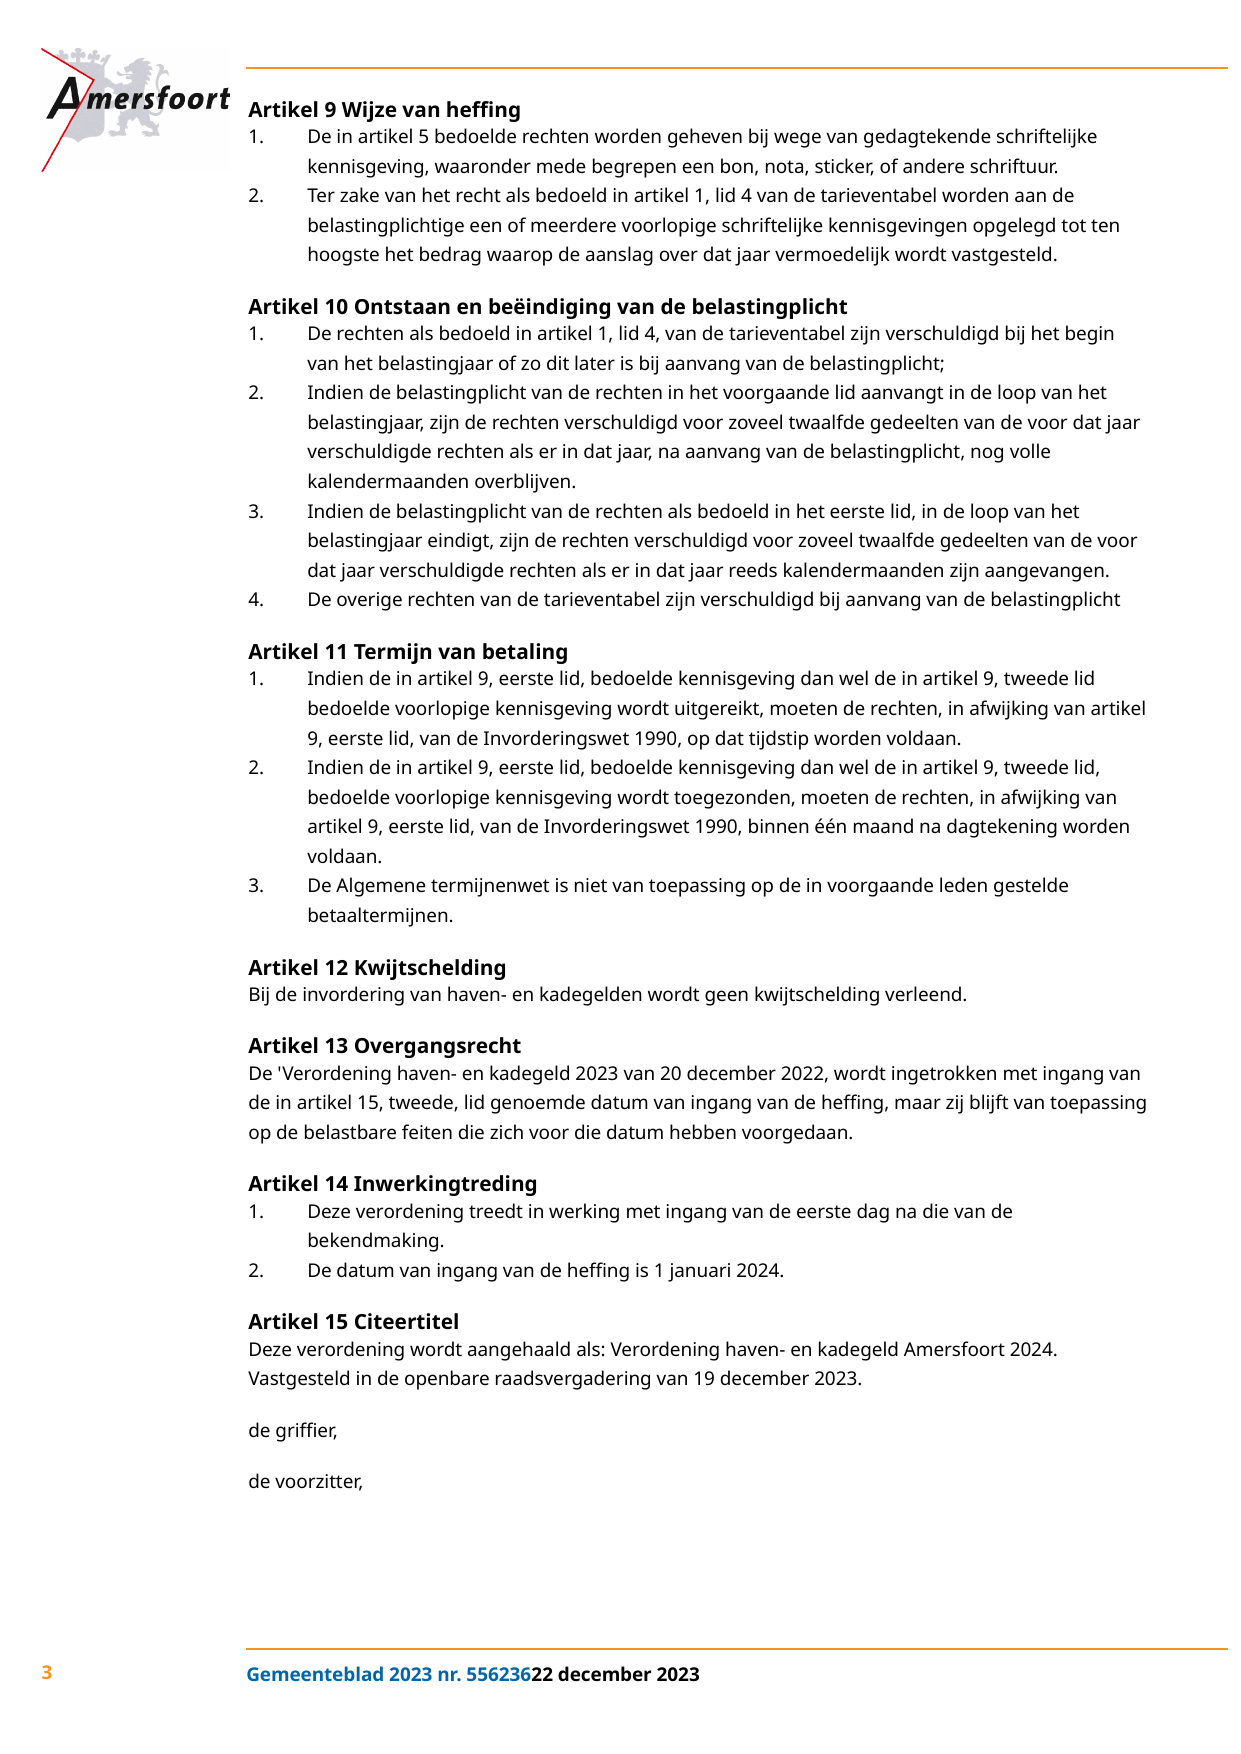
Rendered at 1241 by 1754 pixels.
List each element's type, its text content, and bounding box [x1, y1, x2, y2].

text Bij de invordering van haven- en kadegelden wordt geen kwijtschelding verleend. [248, 981, 1152, 1007]
text Artikel 13 Overgangsrecht [248, 1031, 1152, 1060]
list Deze verordening treedt in werking met ingang van de eerste dag na die van de bekendmaking. [248, 1198, 1152, 1253]
list Indien de in artikel 9, eerste lid, bedoelde kennisgeving dan wel de in artikel 9, tweede lid bedoelde voorlopige kennisgeving wordt uitgereikt, moeten de rechten, in afwijking van artikel 9, eerste lid, van de Invorderingswet 1990, op dat tijdstip worden voldaan. [248, 666, 1152, 750]
text de griffier, [248, 1417, 1152, 1443]
text Artikel 9 Wijze van heffing [248, 95, 1152, 123]
list De datum van ingang van de heffing is 1 januari 2024. [248, 1257, 1152, 1283]
text Artikel 11 Termijn van betaling [248, 637, 1152, 666]
text Vastgesteld in de openbare raadsvergadering van 19 december 2023. [248, 1366, 1152, 1391]
picture [41, 47, 231, 172]
list De in artikel 5 bedoelde rechten worden geheven bij wege van gedagtekende schriftelijke kennisgeving, waaronder mede begrepen een bon, nota, sticker, of andere schriftuur. [248, 123, 1152, 178]
list Indien de belastingplicht van de rechten als bedoeld in het eerste lid, in de loop van het belastingjaar eindigt, zijn de rechten verschuldigd voor zoveel twaalfde gedeelten van de voor dat jaar verschuldigde rechten als er in dat jaar reeds kalendermaanden zijn aangevangen. [248, 498, 1152, 583]
text Deze verordening wordt aangehaald als: Verordening haven- en kadegeld Amersfoort 2024. [248, 1336, 1152, 1362]
list De Algemene termijnenwet is niet van toepassing op de in voorgaande leden gestelde betaaltermijnen. [248, 873, 1152, 928]
text de voorzitter, [248, 1468, 1152, 1494]
list Indien de belastingplicht van de rechten in het voorgaande lid aanvangt in de loop van het belastingjaar, zijn de rechten verschuldigd voor zoveel twaalfde gedeelten van de voor dat jaar verschuldigde rechten als er in dat jaar, na aanvang van de belastingplicht, nog volle kalendermaanden overblijven. [248, 379, 1152, 494]
text Artikel 12 Kwijtschelding [248, 953, 1152, 981]
list Indien de in artikel 9, eerste lid, bedoelde kennisgeving dan wel de in artikel 9, tweede lid, bedoelde voorlopige kennisgeving wordt toegezonden, moeten de rechten, in afwijking van artikel 9, eerste lid, van de Invorderingswet 1990, binnen één maand na dagtekening worden voldaan. [248, 754, 1152, 869]
list De overige rechten van de tarieventabel zijn verschuldigd bij aanvang van de belastingplicht [248, 587, 1152, 612]
text De 'Verordening haven- en kadegeld 2023 van 20 december 2022, wordt ingetrokken met ingang van de in artikel 15, tweede, lid genoemde datum van ingang van de heffing, maar zij blijft van toepassing op de belastbare feiten die zich voor die datum hebben voorgedaan. [248, 1060, 1152, 1145]
text Artikel 14 Inwerkingtreding [248, 1169, 1152, 1198]
list De rechten als bedoeld in artikel 1, lid 4, van de tarieventabel zijn verschuldigd bij het begin van het belastingjaar of zo dit later is bij aanvang van de belastingplicht; [248, 320, 1152, 376]
text Artikel 10 Ontstaan en beëindiging van de belastingplicht [248, 292, 1152, 320]
list Ter zake van het recht als bedoeld in artikel 1, lid 4 van de tarieventabel worden aan de belastingplichtige een of meerdere voorlopige schriftelijke kennisgevingen opgelegd tot ten hoogste het bedrag waarop de aanslag over dat jaar vermoedelijk wordt vastgesteld. [248, 182, 1152, 267]
text Artikel 15 Citeertitel [248, 1307, 1152, 1336]
